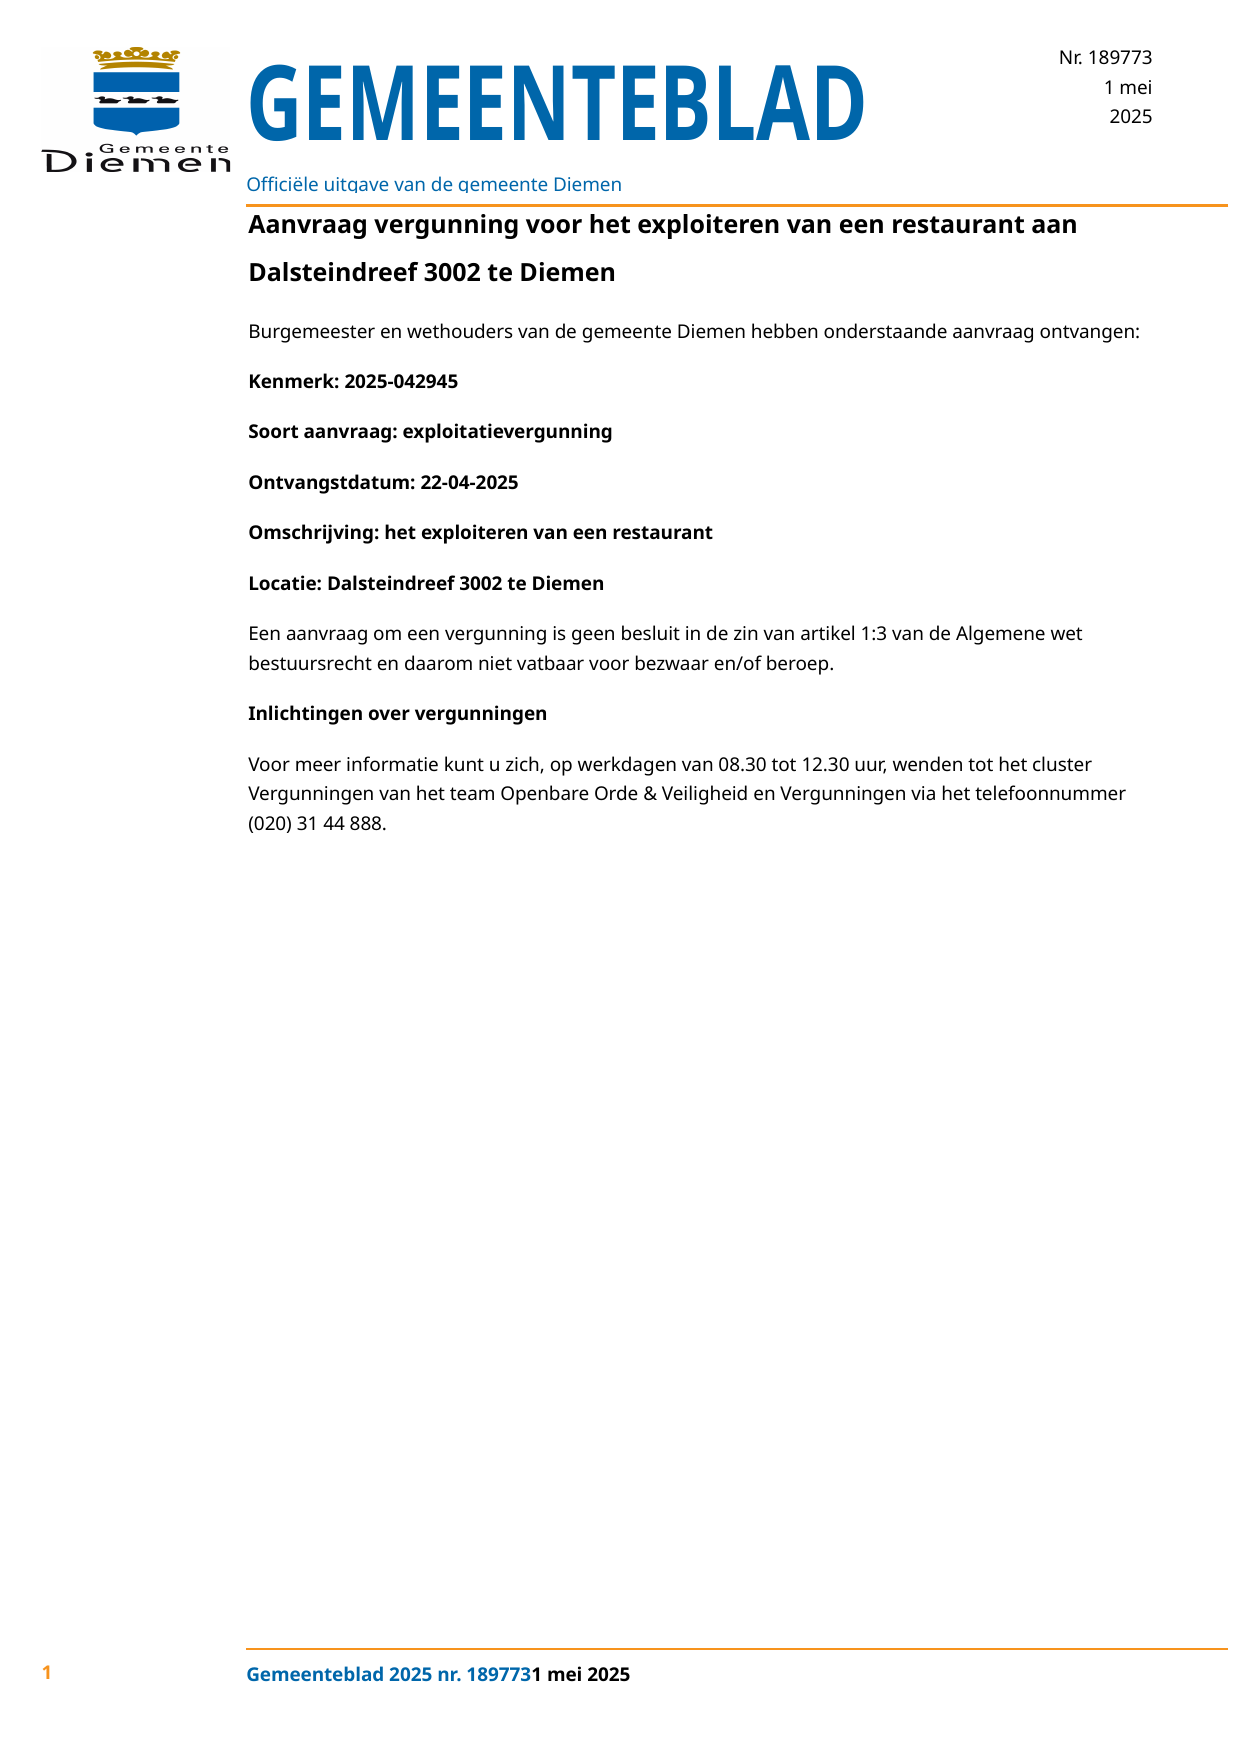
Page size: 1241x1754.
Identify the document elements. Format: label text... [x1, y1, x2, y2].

text Kenmerk: 2025-042945 [248, 368, 1152, 394]
text Ontvangstdatum: 22-04-2025 [248, 469, 1152, 495]
text Inlichtingen over vergunningen [248, 700, 1152, 726]
text Burgemeester en wethouders van de gemeente Diemen hebben onderstaande aanvraag ontvangen: [248, 318, 1152, 344]
text Een aanvraag om een vergunning is geen besluit in de zin van artikel 1:3 van de Algemene wet bestuursrecht en daarom niet vatbaar voor bezwaar en/of beroep. [248, 620, 1152, 676]
text Omschrijving: het exploiteren van een restaurant [248, 519, 1152, 545]
text Voor meer informatie kunt u zich, op werkdagen van 08.30 tot 12.30 uur, wenden tot het cluster Vergunningen van het team Openbare Orde & Veiligheid en Vergunningen via het telefoonnummer (020) 31 44 888. [248, 751, 1152, 836]
text Aanvraag vergunning voor het exploiteren van een restaurant aan Dalsteindreef 3002 te Diemen [248, 207, 1152, 288]
picture [41, 47, 231, 172]
text Soort aanvraag: exploitatievergunning [248, 419, 1152, 444]
text Locatie: Dalsteindreef 3002 te Diemen [248, 570, 1152, 596]
